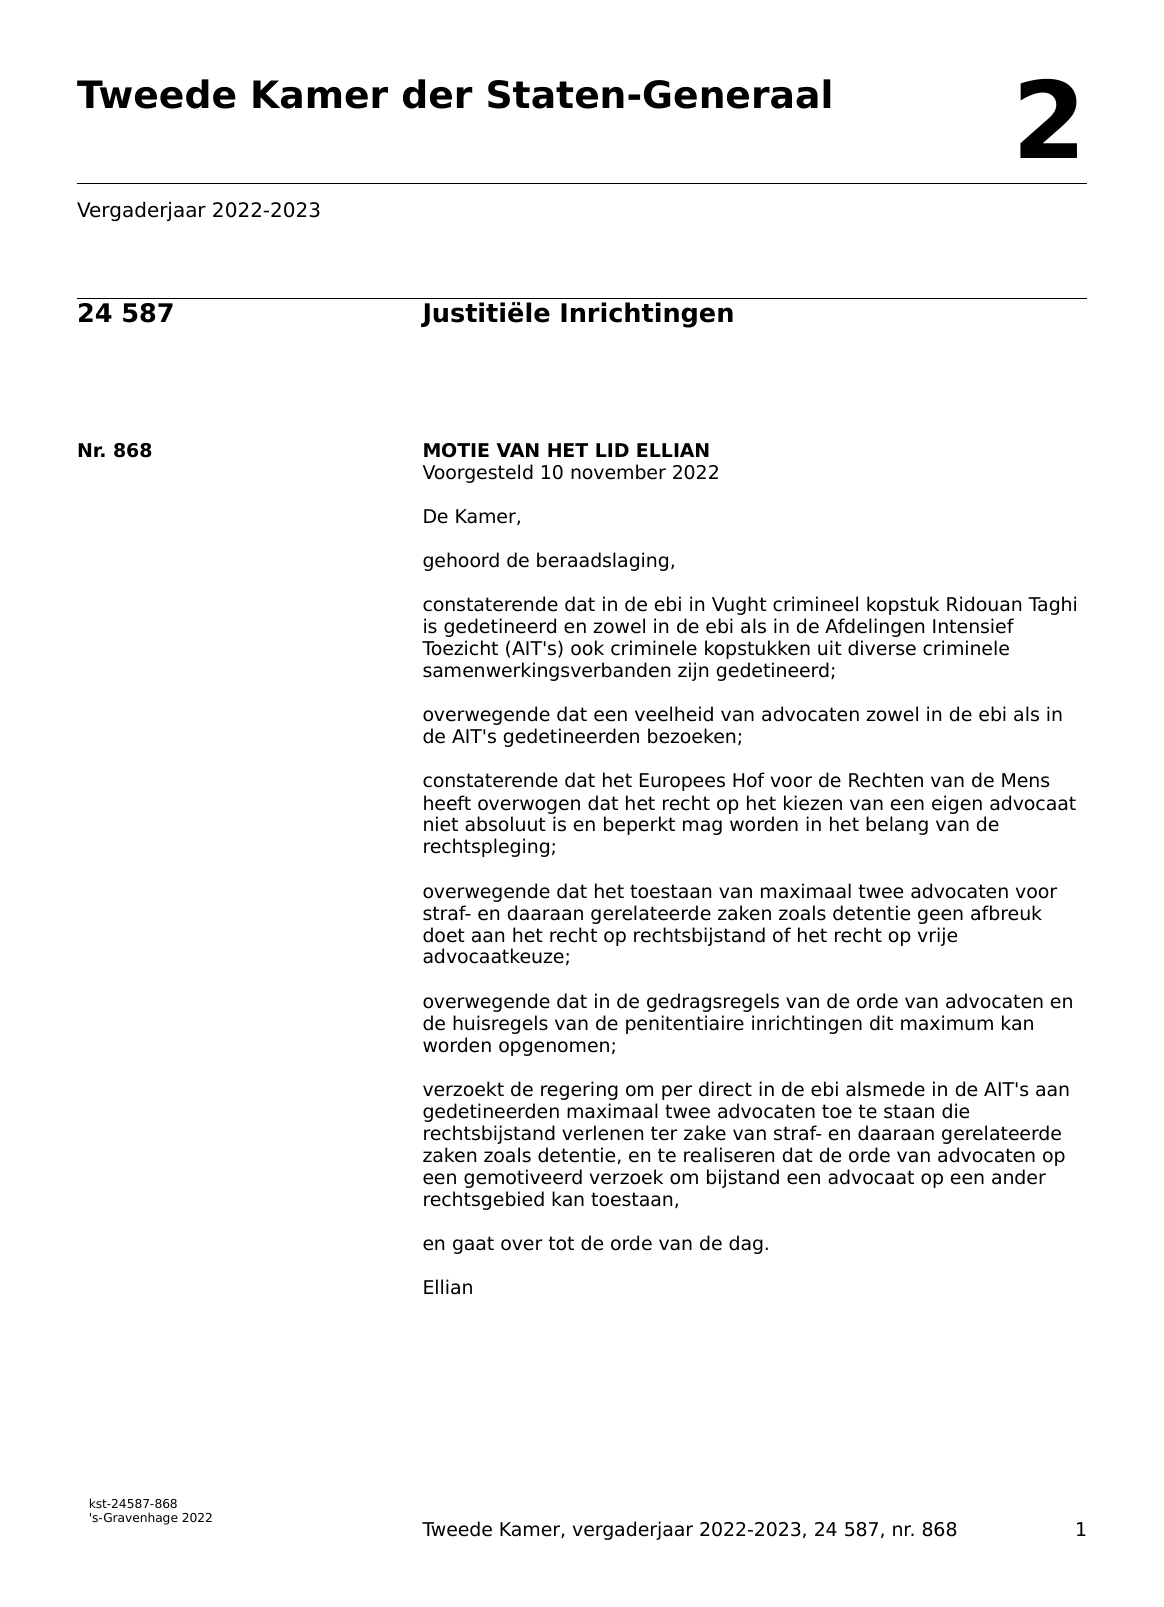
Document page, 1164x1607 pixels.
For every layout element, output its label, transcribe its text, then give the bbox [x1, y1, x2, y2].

table_header 2 [886, 59, 1087, 183]
text overwegende dat in de gedragsregels van de orde van advocaten en de huisregels van de penitentiaire inrichtingen dit maximum kan worden opgenomen; [422, 991, 1087, 1057]
text Voorgesteld 10 november 2022 [422, 462, 1087, 484]
subtitle 24 587 Justitiële Inrichtingen [77, 299, 1087, 329]
text overwegende dat een veelheid van advocaten zowel in de ebi als in de AIT's gedetineerden bezoeken; [422, 704, 1087, 748]
text constaterende dat in de ebi in Vught crimineel kopstuk Ridouan Taghi is gedetineerd en zowel in de ebi als in de Afdelingen Intensief Toezicht (AIT's) ook criminele kopstukken uit diverse criminele samenwerkingsverbanden zijn gedetineerd; [422, 594, 1087, 682]
table_header Tweede Kamer der Staten-Generaal [77, 59, 886, 183]
text kst-24587-868 [88, 1497, 323, 1511]
text verzoekt de regering om per direct in de ebi alsmede in de AIT's aan gedetineerden maximaal twee advocaten toe te staan die rechtsbijstand verlenen ter zake van straf- en daaraan gerelateerde zaken zoals detentie, en te realiseren dat de orde van advocaten op een gemotiveerd verzoek om bijstand een advocaat op een ander rechtsgebied kan toestaan, [422, 1079, 1087, 1211]
table_cell Vergaderjaar 2022-2023 [77, 184, 1087, 298]
text en gaat over tot de orde van de dag. [422, 1233, 1087, 1255]
text gehoord de beraadslaging, [422, 550, 1087, 572]
text constaterende dat het Europees Hof voor de Rechten van de Mens heeft overwogen dat het recht op het kiezen van een eigen advocaat niet absoluut is en beperkt mag worden in het belang van de rechtspleging; [422, 770, 1087, 858]
subtitle Nr. 868 MOTIE VAN HET LID ELLIAN [77, 440, 1087, 462]
text Ellian [422, 1277, 1087, 1299]
text 's-Gravenhage 2022 [88, 1511, 323, 1525]
text overwegende dat het toestaan van maximaal twee advocaten voor straf- en daaraan gerelateerde zaken zoals detentie geen afbreuk doet aan het recht op rechtsbijstand of het recht op vrije advocaatkeuze; [422, 881, 1087, 968]
text De Kamer, [422, 506, 1087, 528]
